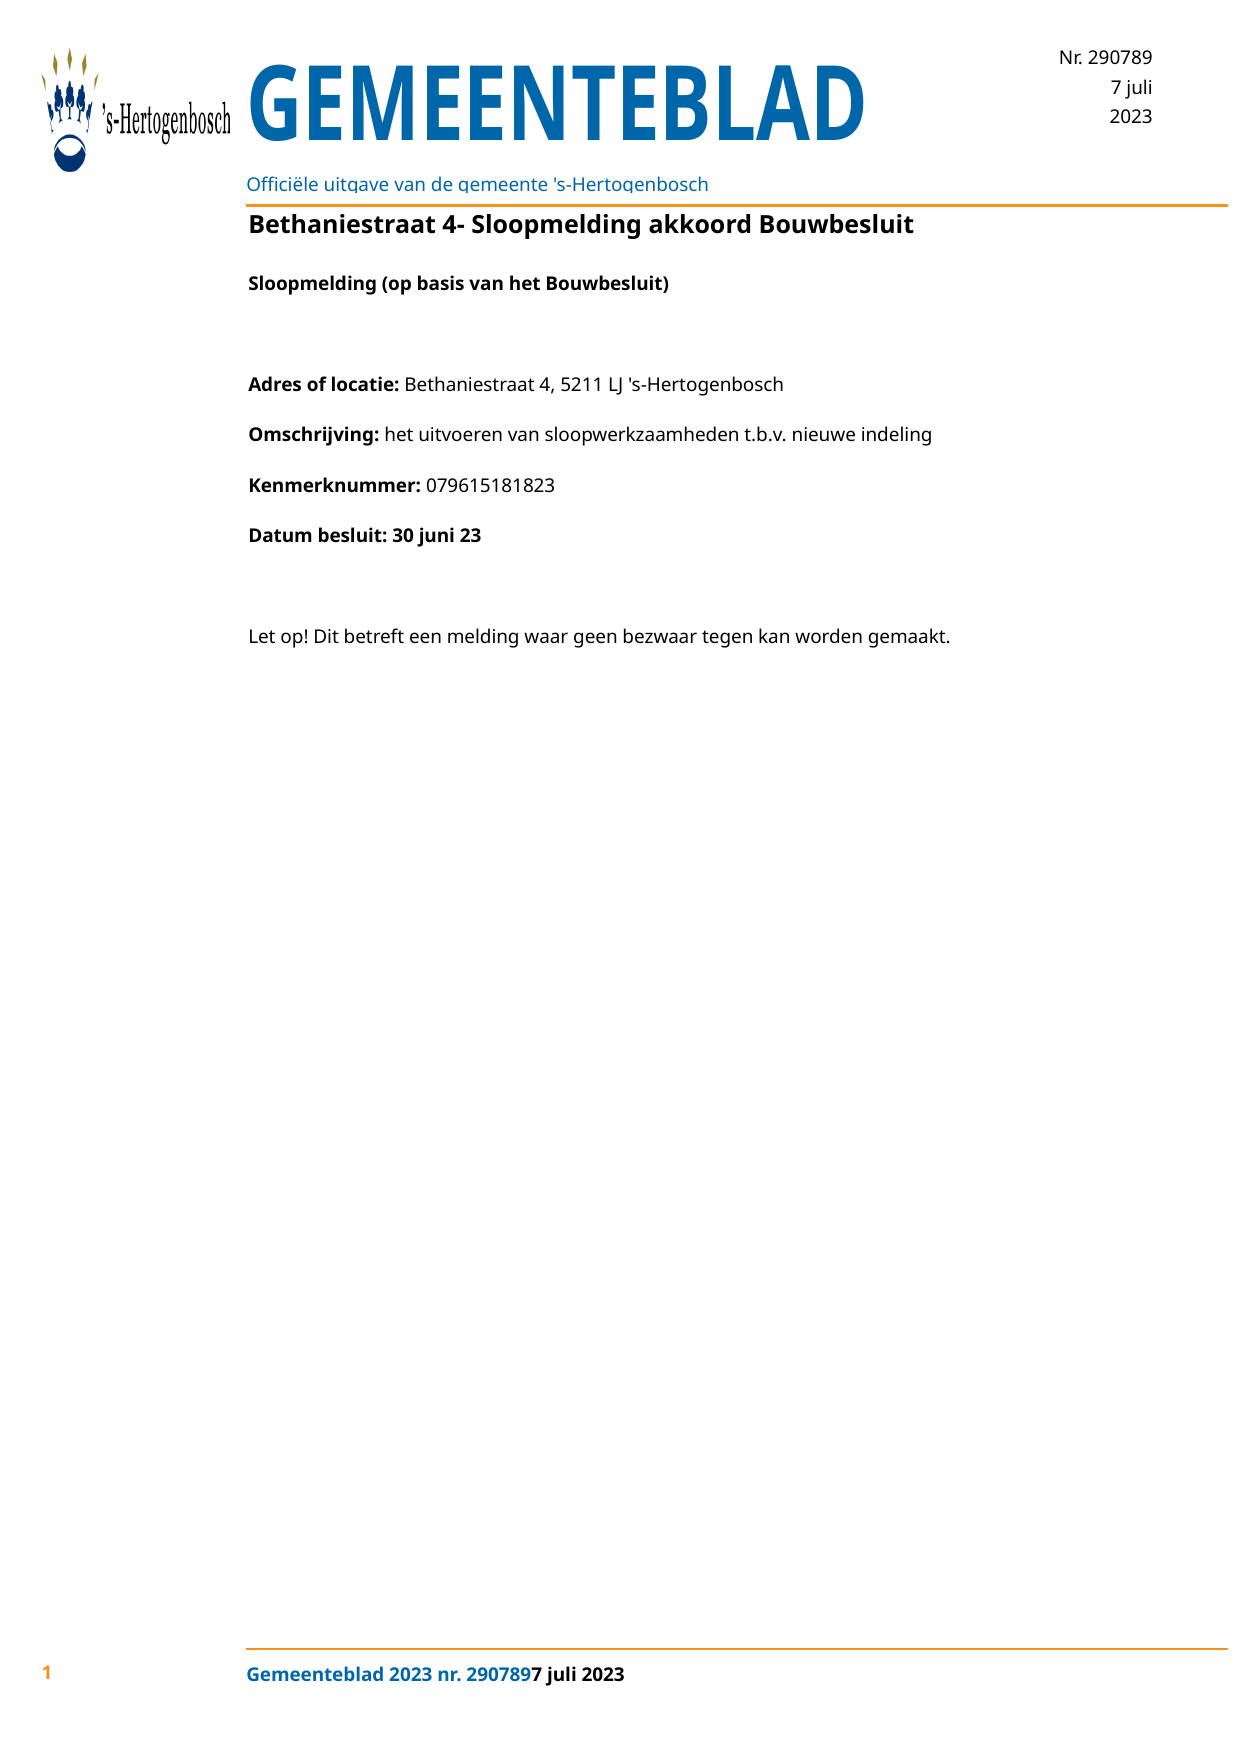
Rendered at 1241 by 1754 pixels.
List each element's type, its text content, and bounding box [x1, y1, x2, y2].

text Adres of locatie: Bethaniestraat 4, 5211 LJ 's-Hertogenbosch [248, 371, 1152, 397]
text Bethaniestraat 4- Sloopmelding akkoord Bouwbesluit [248, 207, 1152, 241]
text Datum besluit: 30 juni 23 [248, 522, 1152, 548]
text Omschrijving: het uitvoeren van sloopwerkzaamheden t.b.v. nieuwe indeling [248, 422, 1152, 447]
text Sloopmelding (op basis van het Bouwbesluit) [248, 270, 1152, 296]
text Kenmerknummer: 079615181823 [248, 472, 1152, 498]
text Let op! Dit betreft een melding waar geen bezwaar tegen kan worden gemaakt. [248, 623, 1152, 649]
picture [41, 47, 231, 172]
